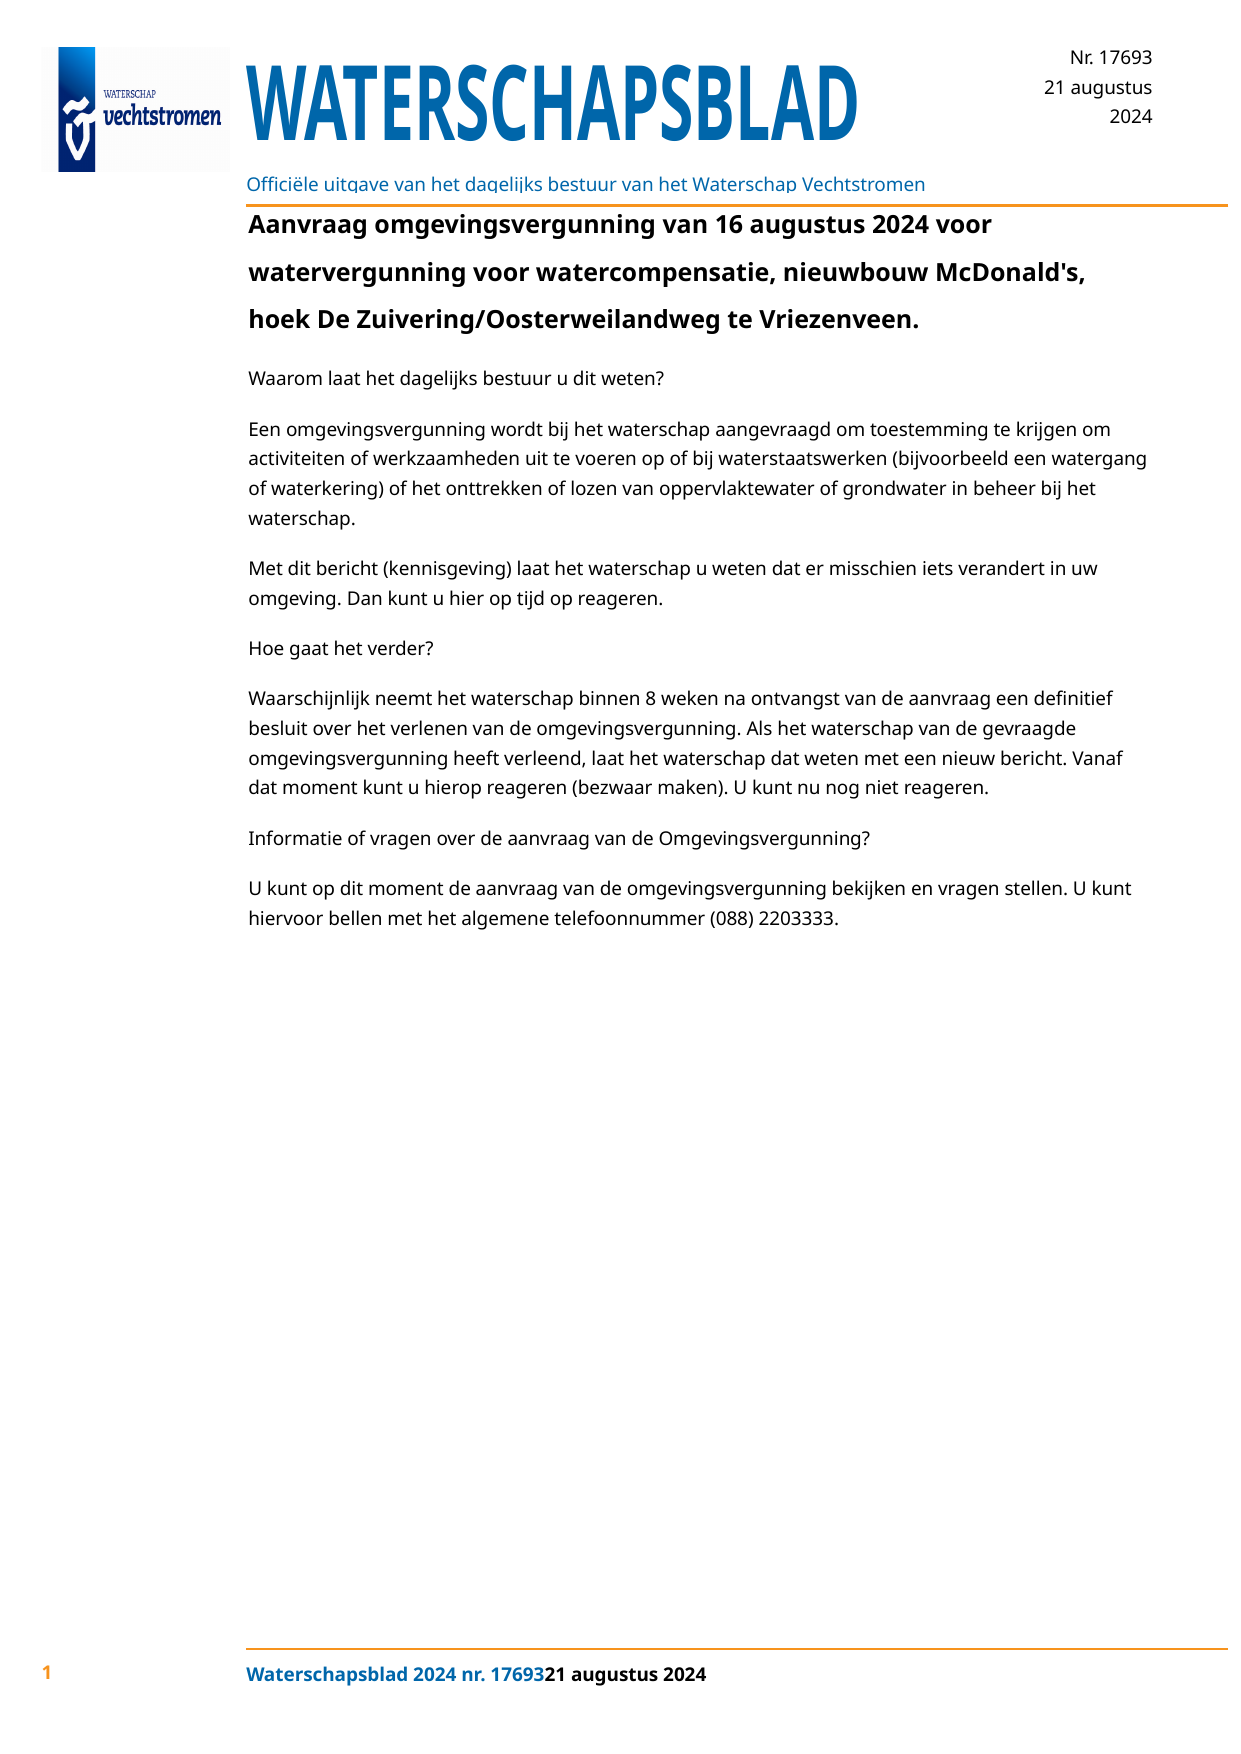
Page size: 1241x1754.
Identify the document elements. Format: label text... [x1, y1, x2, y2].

text Aanvraag omgevingsvergunning van 16 augustus 2024 voor watervergunning voor watercompensatie, nieuwbouw McDonald's, hoek De Zuivering/Oosterweilandweg te Vriezenveen. [248, 207, 1152, 336]
text Waarschijnlijk neemt het waterschap binnen 8 weken na ontvangst van de aanvraag een definitief besluit over het verlenen van de omgevingsvergunning. Als het waterschap van de gevraagde omgevingsvergunning heeft verleend, laat het waterschap dat weten met een nieuw bericht. Vanaf dat moment kunt u hierop reageren (bezwaar maken). U kunt nu nog niet reageren. [248, 686, 1152, 800]
text Informatie of vragen over de aanvraag van de Omgevingsvergunning? [248, 825, 1152, 850]
text U kunt op dit moment de aanvraag van de omgevingsvergunning bekijken en vragen stellen. U kunt hiervoor bellen met het algemene telefoonnummer (088) 2203333. [248, 875, 1152, 930]
text Een omgevingsvergunning wordt bij het waterschap aangevraagd om toestemming te krijgen om activiteiten of werkzaamheden uit te voeren op of bij waterstaatswerken (bijvoorbeeld een watergang of waterkering) of het onttrekken of lozen van oppervlaktewater of grondwater in beheer bij het waterschap. [248, 416, 1152, 530]
text Waarom laat het dagelijks bestuur u dit weten? [248, 366, 1152, 391]
text Met dit bericht (kennisgeving) laat het waterschap u weten dat er misschien iets verandert in uw omgeving. Dan kunt u hier op tijd op reageren. [248, 555, 1152, 610]
picture [41, 47, 231, 172]
text Hoe gaat het verder? [248, 635, 1152, 661]
